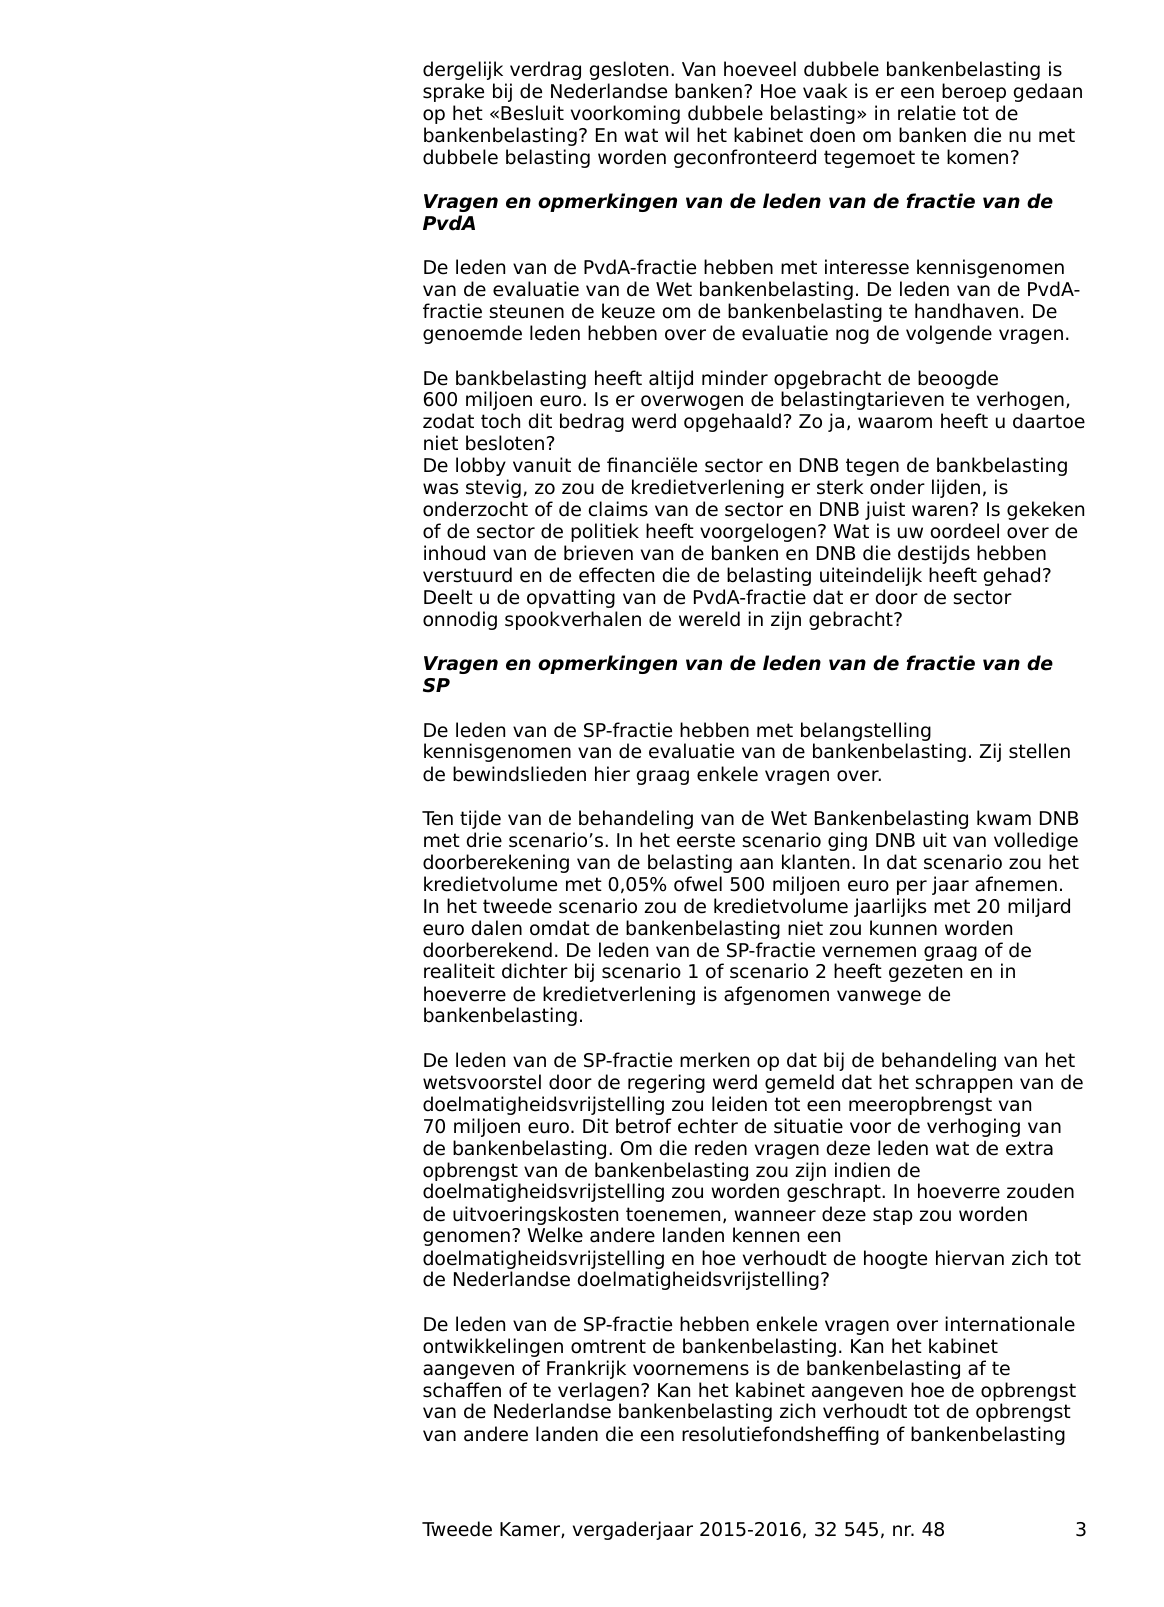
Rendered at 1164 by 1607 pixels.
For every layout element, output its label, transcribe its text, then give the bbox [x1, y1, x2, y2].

text De leden van de SP-fractie merken op dat bij de behandeling van het wetsvoorstel door de regering werd gemeld dat het schrappen van de doelmatigheidsvrijstelling zou leiden tot een meeropbrengst van 70 miljoen euro. Dit betrof echter de situatie voor de verhoging van de bankenbelasting. Om die reden vragen deze leden wat de extra opbrengst van de bankenbelasting zou zijn indien de doelmatigheidsvrijstelling zou worden geschrapt. In hoeverre zouden de uitvoeringskosten toenemen, wanneer deze stap zou worden genomen? Welke andere landen kennen een doelmatigheidsvrijstelling en hoe verhoudt de hoogte hiervan zich tot de Nederlandse doelmatigheidsvrijstelling? [422, 1049, 1087, 1291]
text De leden van de SP-fractie hebben met belangstelling kennisgenomen van de evaluatie van de bankenbelasting. Zij stellen de bewindslieden hier graag enkele vragen over. [422, 719, 1087, 785]
text De bankbelasting heeft altijd minder opgebracht de beoogde 600 miljoen euro. Is er overwogen de belastingtarieven te verhogen, zodat toch dit bedrag werd opgehaald? Zo ja, waarom heeft u daartoe niet besloten? [422, 367, 1087, 455]
text De leden van de PvdA-fractie hebben met interesse kennisgenomen van de evaluatie van de Wet bankenbelasting. De leden van de PvdA-fractie steunen de keuze om de bankenbelasting te handhaven. De genoemde leden hebben over de evaluatie nog de volgende vragen. [422, 257, 1087, 345]
text De leden van de SP-fractie hebben enkele vragen over internationale ontwikkelingen omtrent de bankenbelasting. Kan het kabinet aangeven of Frankrijk voornemens is de bankenbelasting af te schaffen of te verlagen? Kan het kabinet aangeven hoe de opbrengst van de Nederlandse bankenbelasting zich verhoudt tot de opbrengst van andere landen die een resolutiefondsheffing of bankenbelasting [422, 1313, 1087, 1445]
text De lobby vanuit de financiële sector en DNB tegen de bankbelasting was stevig, zo zou de kredietverlening er sterk onder lijden, is onderzocht of de claims van de sector en DNB juist waren? Is gekeken of de sector de politiek heeft voorgelogen? Wat is uw oordeel over de inhoud van de brieven van de banken en DNB die destijds hebben verstuurd en de effecten die de belasting uiteindelijk heeft gehad? Deelt u de opvatting van de PvdA-fractie dat er door de sector onnodig spookverhalen de wereld in zijn gebracht? [422, 455, 1087, 631]
subtitle Vragen en opmerkingen van de leden van de fractie van de SP [422, 653, 1087, 697]
text dergelijk verdrag gesloten. Van hoeveel dubbele bankenbelasting is sprake bij de Nederlandse banken? Hoe vaak is er een beroep gedaan op het «Besluit voorkoming dubbele belasting» in relatie tot de bankenbelasting? En wat wil het kabinet doen om banken die nu met dubbele belasting worden geconfronteerd tegemoet te komen? [422, 59, 1087, 169]
text Ten tijde van de behandeling van de Wet Bankenbelasting kwam DNB met drie scenario’s. In het eerste scenario ging DNB uit van volledige doorberekening van de belasting aan klanten. In dat scenario zou het kredietvolume met 0,05% ofwel 500 miljoen euro per jaar afnemen. In het tweede scenario zou de kredietvolume jaarlijks met 20 miljard euro dalen omdat de bankenbelasting niet zou kunnen worden doorberekend. De leden van de SP-fractie vernemen graag of de realiteit dichter bij scenario 1 of scenario 2 heeft gezeten en in hoeverre de kredietverlening is afgenomen vanwege de bankenbelasting. [422, 808, 1087, 1027]
subtitle Vragen en opmerkingen van de leden van de fractie van de PvdA [422, 191, 1087, 235]
